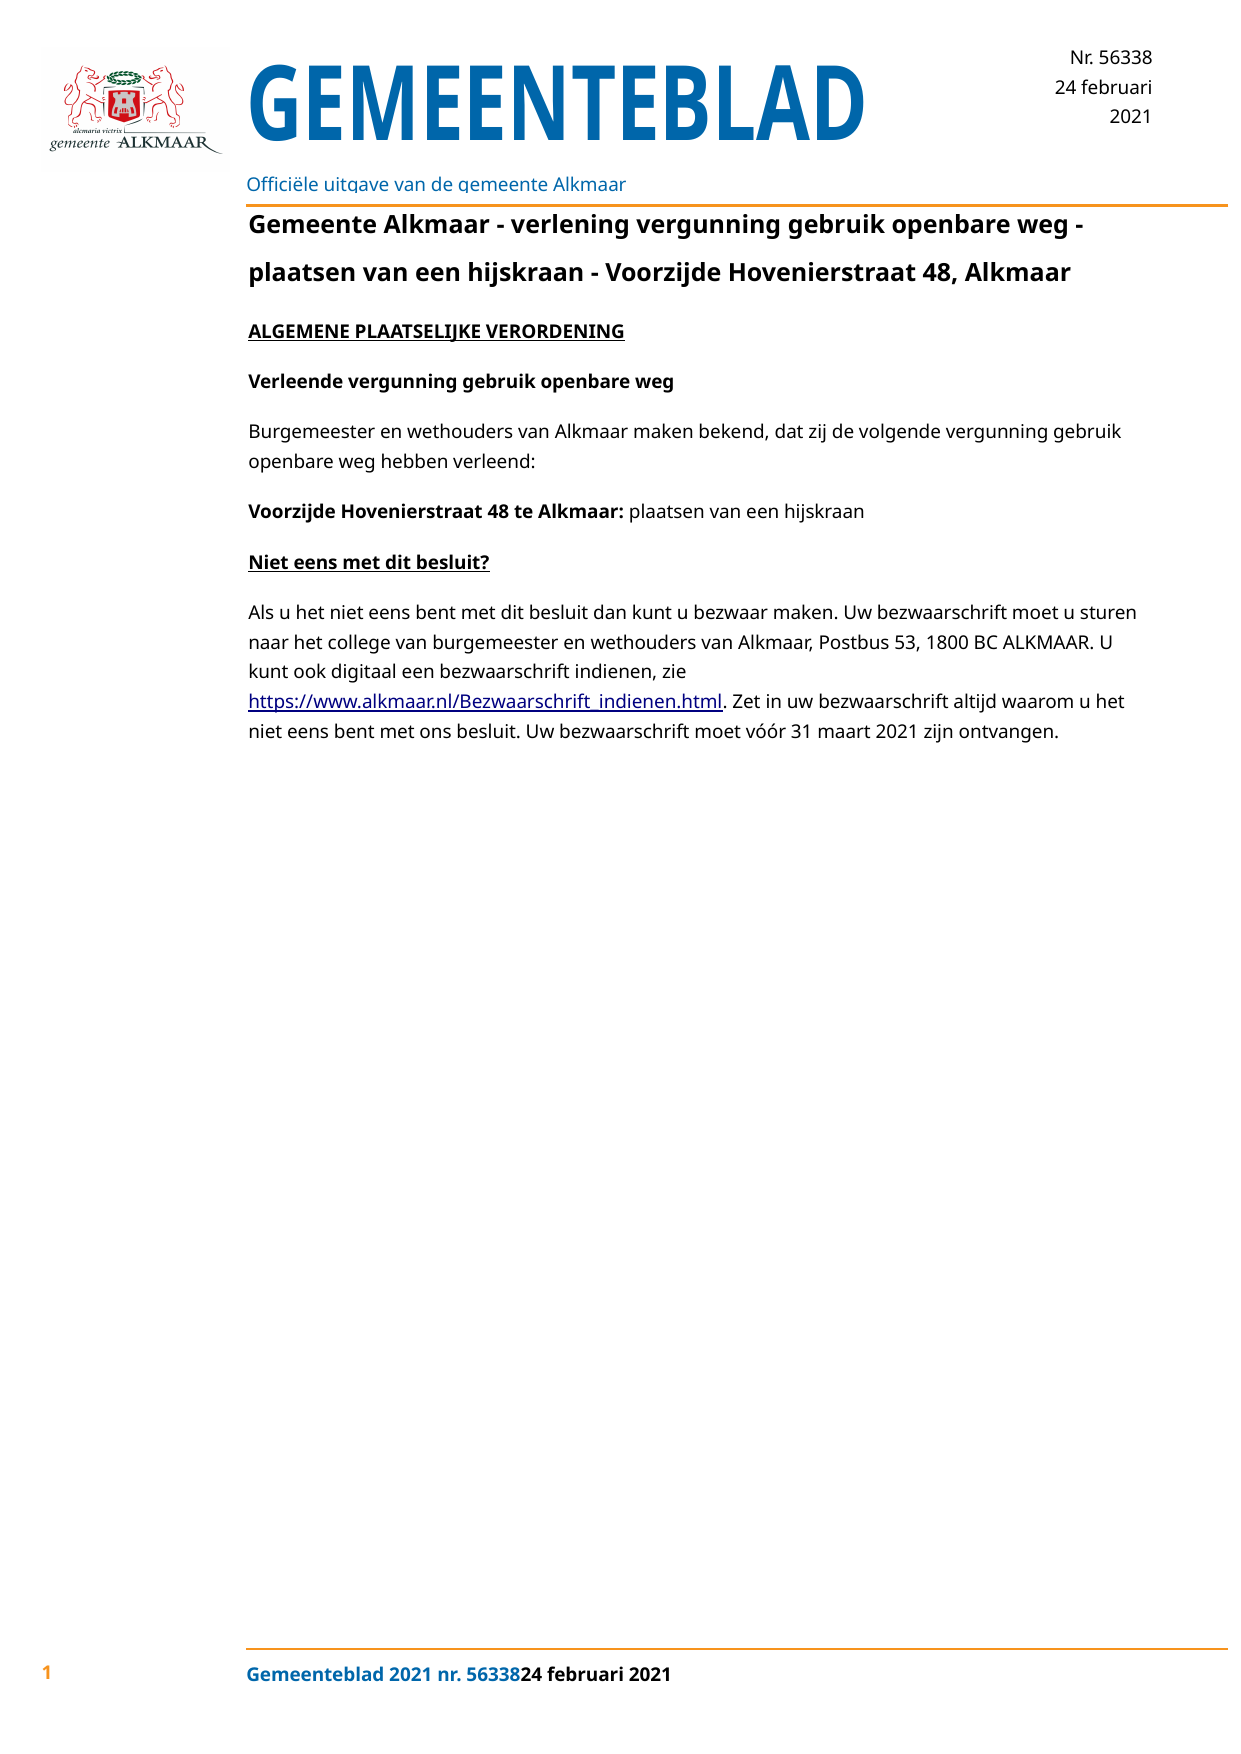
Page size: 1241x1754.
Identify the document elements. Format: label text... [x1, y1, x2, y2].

text Gemeente Alkmaar - verlening vergunning gebruik openbare weg - plaatsen van een hijskraan - Voorzijde Hovenierstraat 48, Alkmaar [248, 207, 1152, 288]
text Voorzijde Hovenierstraat 48 te Alkmaar: plaatsen van een hijskraan [248, 499, 1152, 524]
text Verleende vergunning gebruik openbare weg [248, 368, 1152, 394]
picture [41, 47, 231, 172]
text Burgemeester en wethouders van Alkmaar maken bekend, dat zij de volgende vergunning gebruik openbare weg hebben verleend: [248, 419, 1152, 474]
text Als u het niet eens bent met dit besluit dan kunt u bezwaar maken. Uw bezwaarschrift moet u sturen naar het college van burgemeester en wethouders van Alkmaar, Postbus 53, 1800 BC ALKMAAR. U kunt ook digitaal een bezwaarschrift indienen, zie https://www.alkmaar.nl/Bezwaarschrift_indienen.html. Zet in uw bezwaarschrift altijd waarom u het niet eens bent met ons besluit. Uw bezwaarschrift moet vóór 31 maart 2021 zijn ontvangen. [248, 599, 1152, 744]
text Niet eens met dit besluit? [248, 549, 1152, 575]
text ALGEMENE PLAATSELIJKE VERORDENING [248, 318, 1152, 344]
